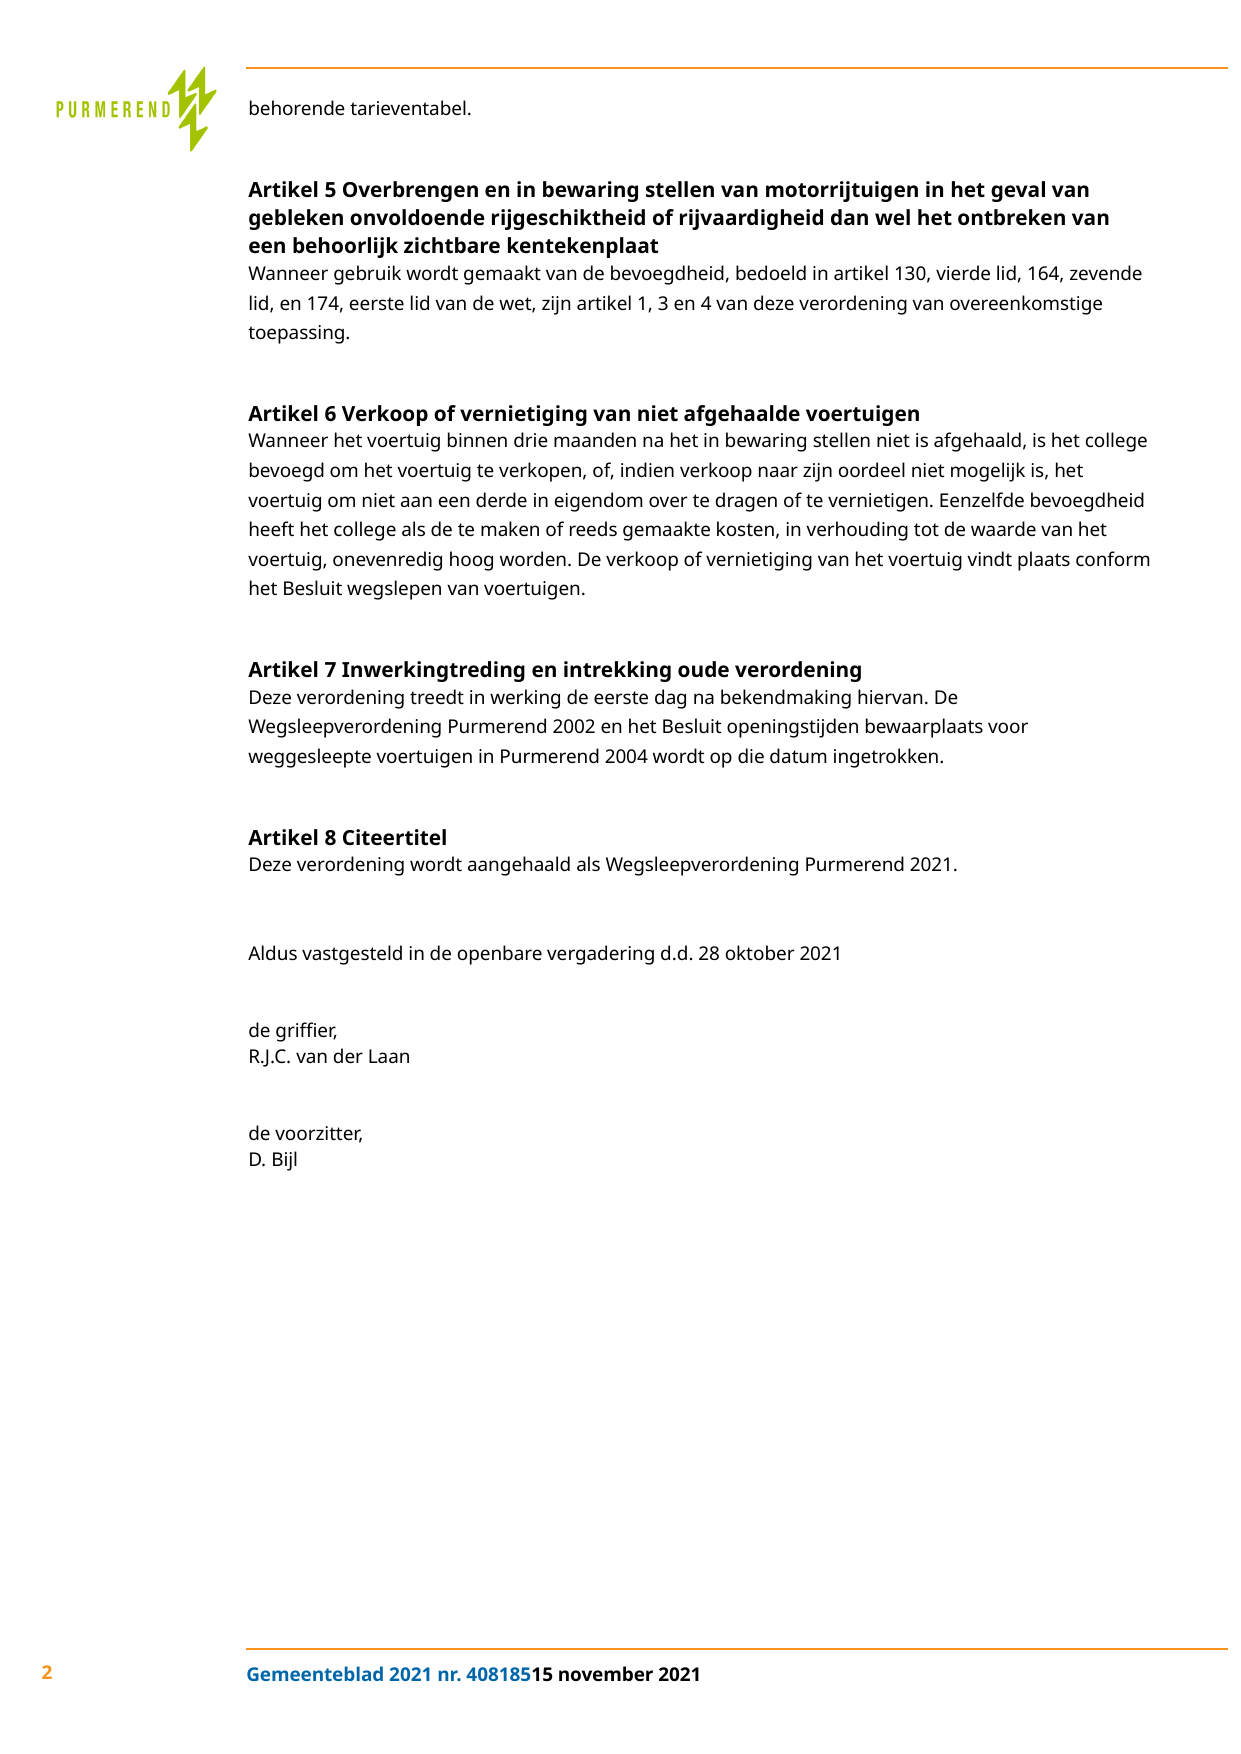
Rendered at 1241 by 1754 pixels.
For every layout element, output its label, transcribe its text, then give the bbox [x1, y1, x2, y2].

text Artikel 7 Inwerkingtreding en intrekking oude verordening [248, 656, 1152, 684]
picture [41, 47, 231, 172]
text R.J.C. van der Laan [248, 1043, 1152, 1069]
text Artikel 5 Overbrengen en in bewaring stellen van motorrijtuigen in het geval van gebleken onvoldoende rijgeschiktheid of rijvaardigheid dan wel het ontbreken van een behoorlijk zichtbare kentekenplaat [248, 175, 1152, 260]
text de voorzitter, [248, 1121, 1152, 1146]
text Artikel 8 Citeertitel [248, 823, 1152, 852]
text Deze verordening wordt aangehaald als Wegsleepverordening Purmerend 2021. [248, 852, 1152, 877]
text Artikel 6 Verkoop of vernietiging van niet afgehaalde voertuigen [248, 399, 1152, 428]
text D. Bijl [248, 1146, 1152, 1172]
text behorende tarieventabel. [248, 95, 1152, 121]
text Aldus vastgesteld in de openbare vergadering d.d. 28 oktober 2021 [248, 940, 1152, 966]
text de griffier, [248, 1018, 1152, 1043]
text Wanneer het voertuig binnen drie maanden na het in bewaring stellen niet is afgehaald, is het college bevoegd om het voertuig te verkopen, of, indien verkoop naar zijn oordeel niet mogelijk is, het voertuig om niet aan een derde in eigendom over te dragen of te vernietigen. Eenzelfde bevoegdheid heeft het college als de te maken of reeds gemaakte kosten, in verhouding tot de waarde van het voertuig, onevenredig hoog worden. De verkoop of vernietiging van het voertuig vindt plaats conform het Besluit wegslepen van voertuigen. [248, 428, 1152, 601]
text Deze verordening treedt in werking de eerste dag na bekendmaking hiervan. De Wegsleepverordening Purmerend 2002 en het Besluit openingstijden bewaarplaats voor weggesleepte voertuigen in Purmerend 2004 wordt op die datum ingetrokken. [248, 684, 1152, 769]
text Wanneer gebruik wordt gemaakt van de bevoegdheid, bedoeld in artikel 130, vierde lid, 164, zevende lid, en 174, eerste lid van de wet, zijn artikel 1, 3 en 4 van deze verordening van overeenkomstige toepassing. [248, 260, 1152, 345]
